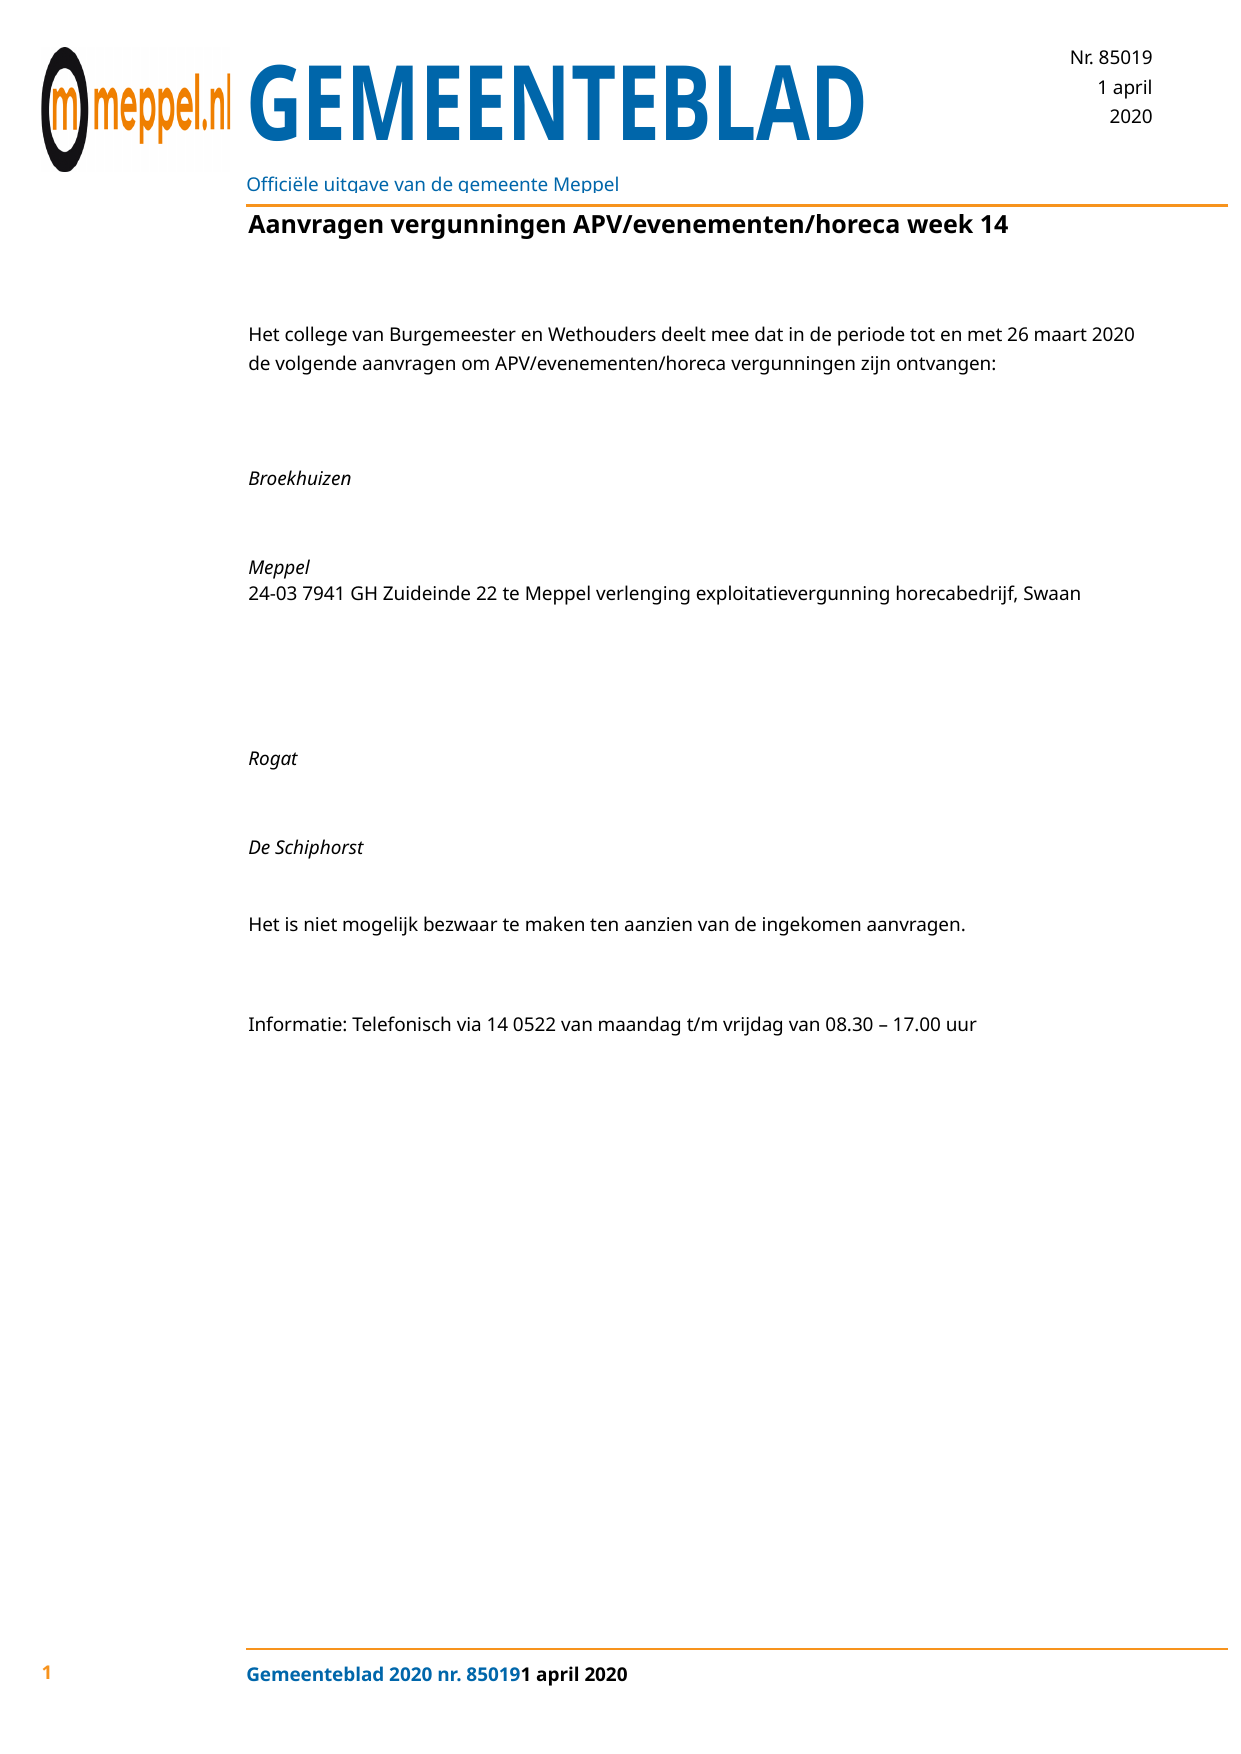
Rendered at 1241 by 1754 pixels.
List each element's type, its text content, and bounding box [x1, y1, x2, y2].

text Broekhuizen [248, 465, 1152, 490]
text Rogat [248, 745, 1152, 771]
text Informatie: Telefonisch via 14 0522 van maandag t/m vrijdag van 08.30 – 17.00 uur [248, 1012, 1152, 1037]
text Meppel [248, 554, 1152, 580]
text Het college van Burgemeester en Wethouders deelt mee dat in de periode tot en met 26 maart 2020 de volgende aanvragen om APV/evenementen/horeca vergunningen zijn ontvangen: [248, 321, 1152, 376]
text Aanvragen vergunningen APV/evenementen/horeca week 14 [248, 207, 1152, 241]
text De Schiphorst [248, 834, 1152, 860]
text 24-03 7941 GH Zuideinde 22 te Meppel verlenging exploitatievergunning horecabedrijf, Swaan [248, 580, 1152, 606]
text Het is niet mogelijk bezwaar te maken ten aanzien van de ingekomen aanvragen. [248, 911, 1152, 936]
picture [41, 47, 231, 172]
